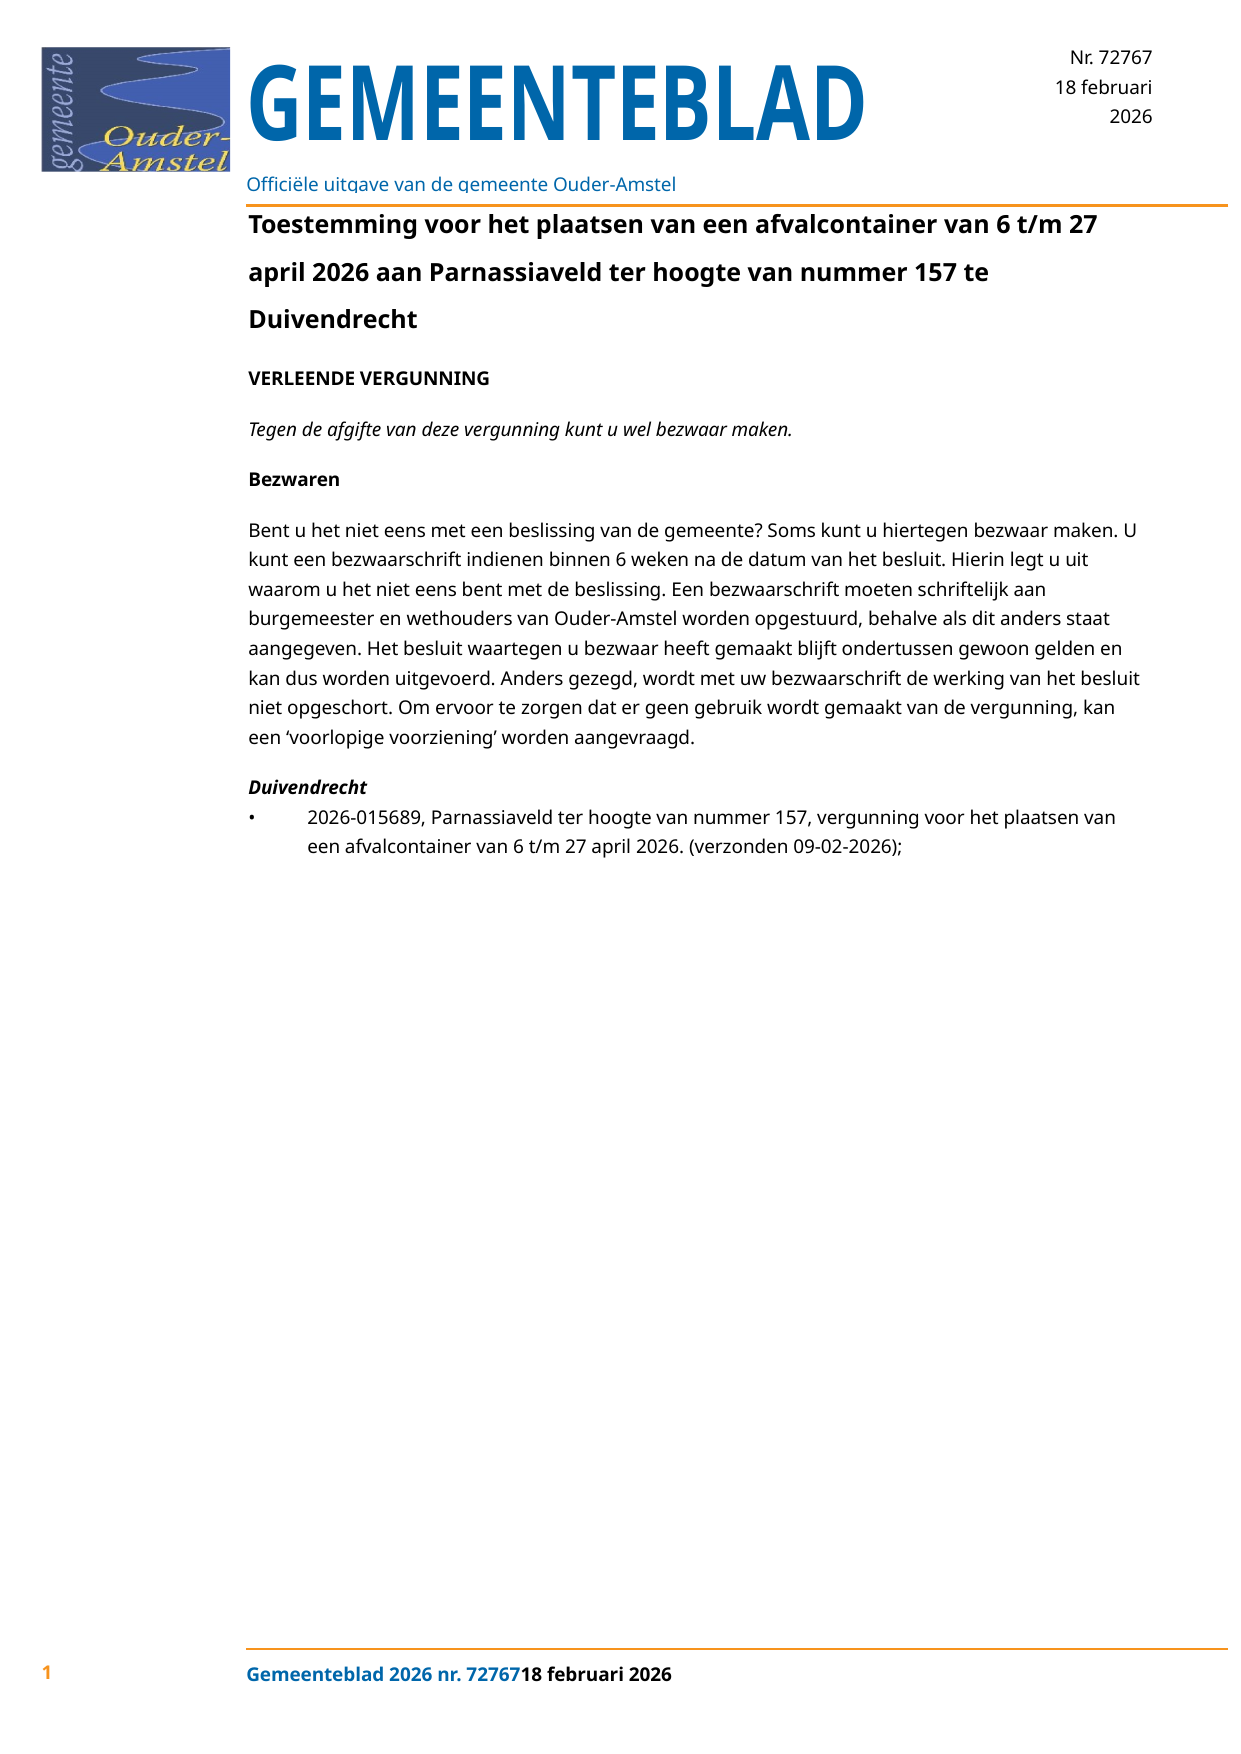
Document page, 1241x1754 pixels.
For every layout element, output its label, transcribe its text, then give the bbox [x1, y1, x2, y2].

text Duivendrecht [248, 774, 1152, 800]
text Tegen de afgifte van deze vergunning kunt u wel bezwaar maken. [248, 416, 1152, 442]
list 2026-015689, Parnassiaveld ter hoogte van nummer 157, vergunning voor het plaatsen van een afvalcontainer van 6 t/m 27 april 2026. (verzonden 09-02-2026); [248, 804, 1152, 859]
picture [41, 47, 231, 172]
text VERLEENDE VERGUNNING [248, 366, 1152, 391]
text Toestemming voor het plaatsen van een afvalcontainer van 6 t/m 27 april 2026 aan Parnassiaveld ter hoogte van nummer 157 te Duivendrecht [248, 207, 1152, 336]
text Bent u het niet eens met een beslissing van de gemeente? Soms kunt u hiertegen bezwaar maken. U kunt een bezwaarschrift indienen binnen 6 weken na de datum van het besluit. Hierin legt u uit waarom u het niet eens bent met de beslissing. Een bezwaarschrift moeten schriftelijk aan burgemeester en wethouders van Ouder-Amstel worden opgestuurd, behalve als dit anders staat aangegeven. Het besluit waartegen u bezwaar heeft gemaakt blijft ondertussen gewoon gelden en kan dus worden uitgevoerd. Anders gezegd, wordt met uw bezwaarschrift de werking van het besluit niet opgeschort. Om ervoor te zorgen dat er geen gebruik wordt gemaakt van de vergunning, kan een ‘voorlopige voorziening’ worden aangevraagd. [248, 517, 1152, 749]
text Bezwaren [248, 466, 1152, 492]
